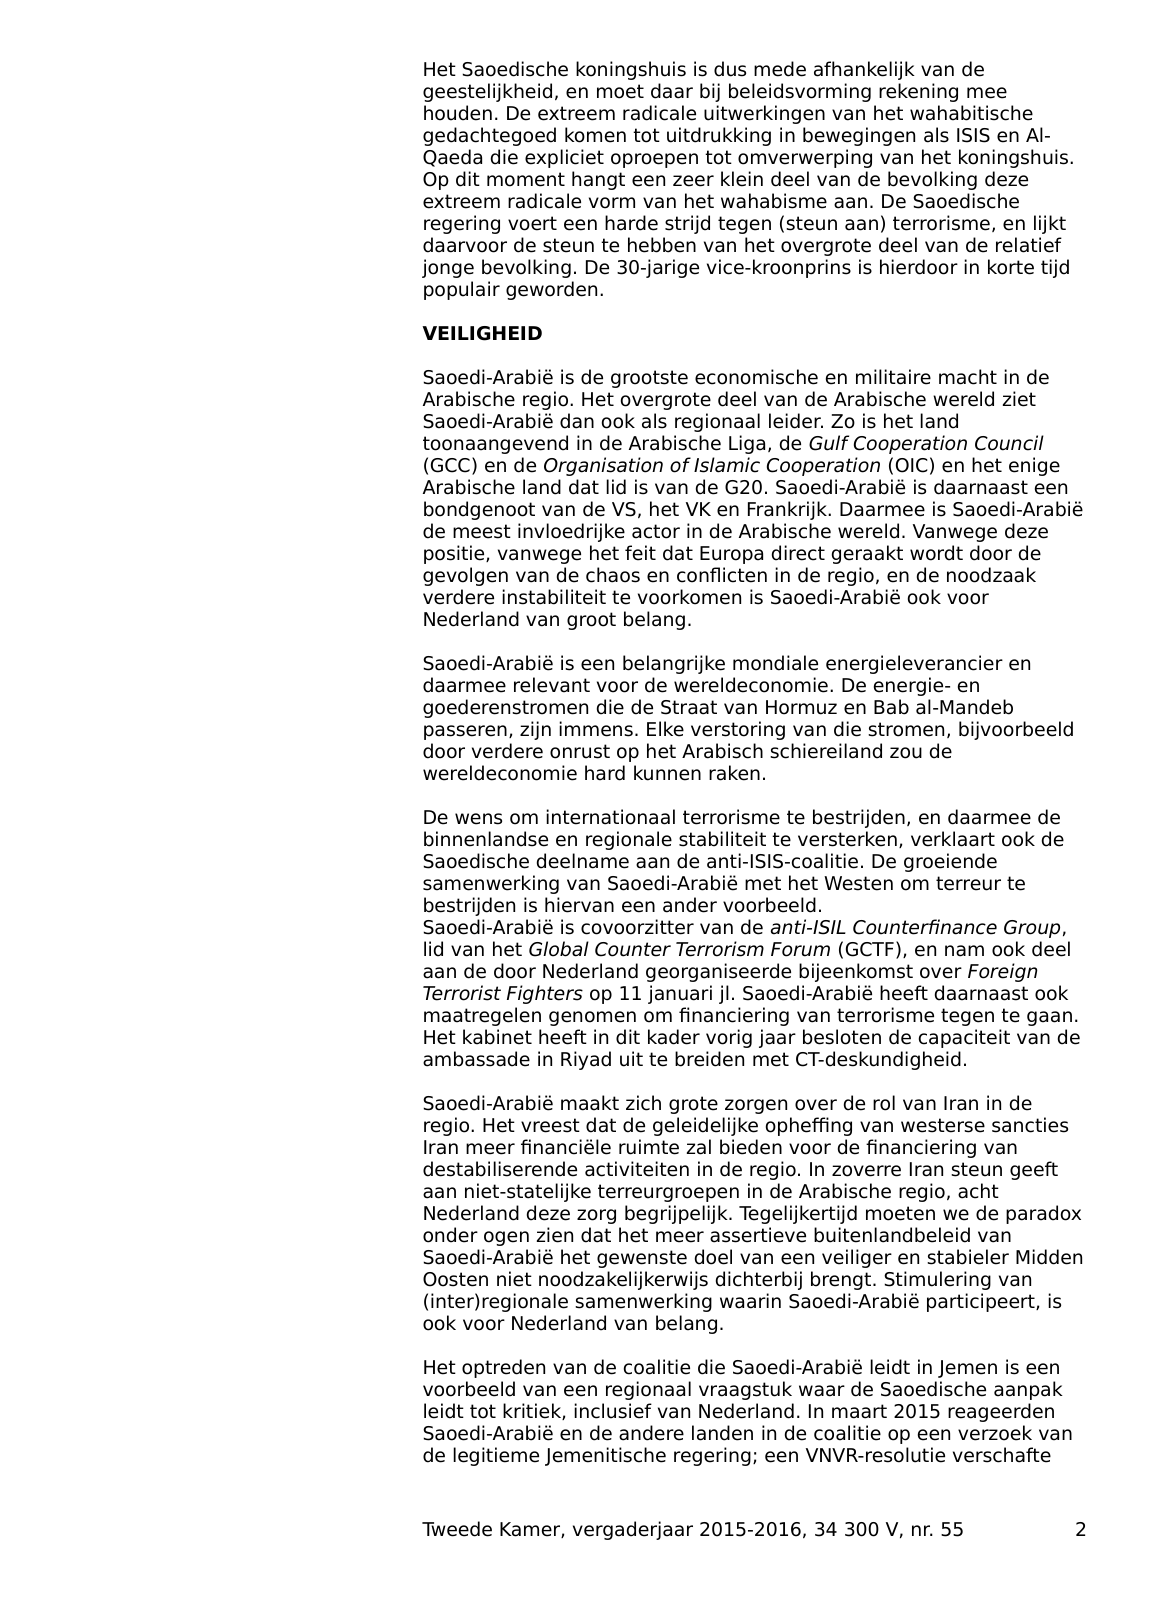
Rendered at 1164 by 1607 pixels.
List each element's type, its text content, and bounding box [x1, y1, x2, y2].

text Saoedi-Arabië maakt zich grote zorgen over de rol van Iran in de regio. Het vreest dat de geleidelijke opheffing van westerse sancties Iran meer financiële ruimte zal bieden voor de financiering van destabiliserende activiteiten in de regio. In zoverre Iran steun geeft aan niet-statelijke terreurgroepen in de Arabische regio, acht Nederland deze zorg begrijpelijk. Tegelijkertijd moeten we de paradox onder ogen zien dat het meer assertieve buitenlandbeleid van Saoedi-Arabië het gewenste doel van een veiliger en stabieler Midden Oosten niet noodzakelijkerwijs dichterbij brengt. Stimulering van (inter)regionale samenwerking waarin Saoedi-Arabië participeert, is ook voor Nederland van belang. [422, 1093, 1087, 1335]
text De wens om internationaal terrorisme te bestrijden, en daarmee de binnenlandse en regionale stabiliteit te versterken, verklaart ook de Saoedische deelname aan de anti-ISIS-coalitie. De groeiende samenwerking van Saoedi-Arabië met het Westen om terreur te bestrijden is hiervan een ander voorbeeld. [422, 807, 1087, 917]
text Het Saoedische koningshuis is dus mede afhankelijk van de geestelijkheid, en moet daar bij beleidsvorming rekening mee houden. De extreem radicale uitwerkingen van het wahabitische gedachtegoed komen tot uitdrukking in bewegingen als ISIS en Al-Qaeda die expliciet oproepen tot omverwerping van het koningshuis. Op dit moment hangt een zeer klein deel van de bevolking deze extreem radicale vorm van het wahabisme aan. De Saoedische regering voert een harde strijd tegen (steun aan) terrorisme, en lijkt daarvoor de steun te hebben van het overgrote deel van de relatief jonge bevolking. De 30-jarige vice-kroonprins is hierdoor in korte tijd populair geworden. [422, 59, 1087, 301]
text Saoedi-Arabië is een belangrijke mondiale energieleverancier en daarmee relevant voor de wereldeconomie. De energie- en goederenstromen die de Straat van Hormuz en Bab al-Mandeb passeren, zijn immens. Elke verstoring van die stromen, bijvoorbeeld door verdere onrust op het Arabisch schiereiland zou de wereldeconomie hard kunnen raken. [422, 653, 1087, 785]
text Saoedi-Arabië is covoorzitter van de anti-ISIL Counterfinance Group, lid van het Global Counter Terrorism Forum (GCTF), en nam ook deel aan de door Nederland georganiseerde bijeenkomst over Foreign Terrorist Fighters op 11 januari jl. Saoedi-Arabië heeft daarnaast ook maatregelen genomen om financiering van terrorisme tegen te gaan. Het kabinet heeft in dit kader vorig jaar besloten de capaciteit van de ambassade in Riyad uit te breiden met CT-deskundigheid. [422, 917, 1087, 1071]
text Het optreden van de coalitie die Saoedi-Arabië leidt in Jemen is een voorbeeld van een regionaal vraagstuk waar de Saoedische aanpak leidt tot kritiek, inclusief van Nederland. In maart 2015 reageerden Saoedi-Arabië en de andere landen in de coalitie op een verzoek van de legitieme Jemenitische regering; een VNVR-resolutie verschafte [422, 1357, 1087, 1467]
text Saoedi-Arabië is de grootste economische en militaire macht in de Arabische regio. Het overgrote deel van de Arabische wereld ziet Saoedi-Arabië dan ook als regionaal leider. Zo is het land toonaangevend in de Arabische Liga, de Gulf Cooperation Council (GCC) en de Organisation of Islamic Cooperation (OIC) en het enige Arabische land dat lid is van de G20. Saoedi-Arabië is daarnaast een bondgenoot van de VS, het VK en Frankrijk. Daarmee is Saoedi-Arabië de meest invloedrijke actor in de Arabische wereld. Vanwege deze positie, vanwege het feit dat Europa direct geraakt wordt door de gevolgen van de chaos en conflicten in de regio, en de noodzaak verdere instabiliteit te voorkomen is Saoedi-Arabië ook voor Nederland van groot belang. [422, 367, 1087, 631]
subtitle VEILIGHEID [422, 323, 1087, 345]
